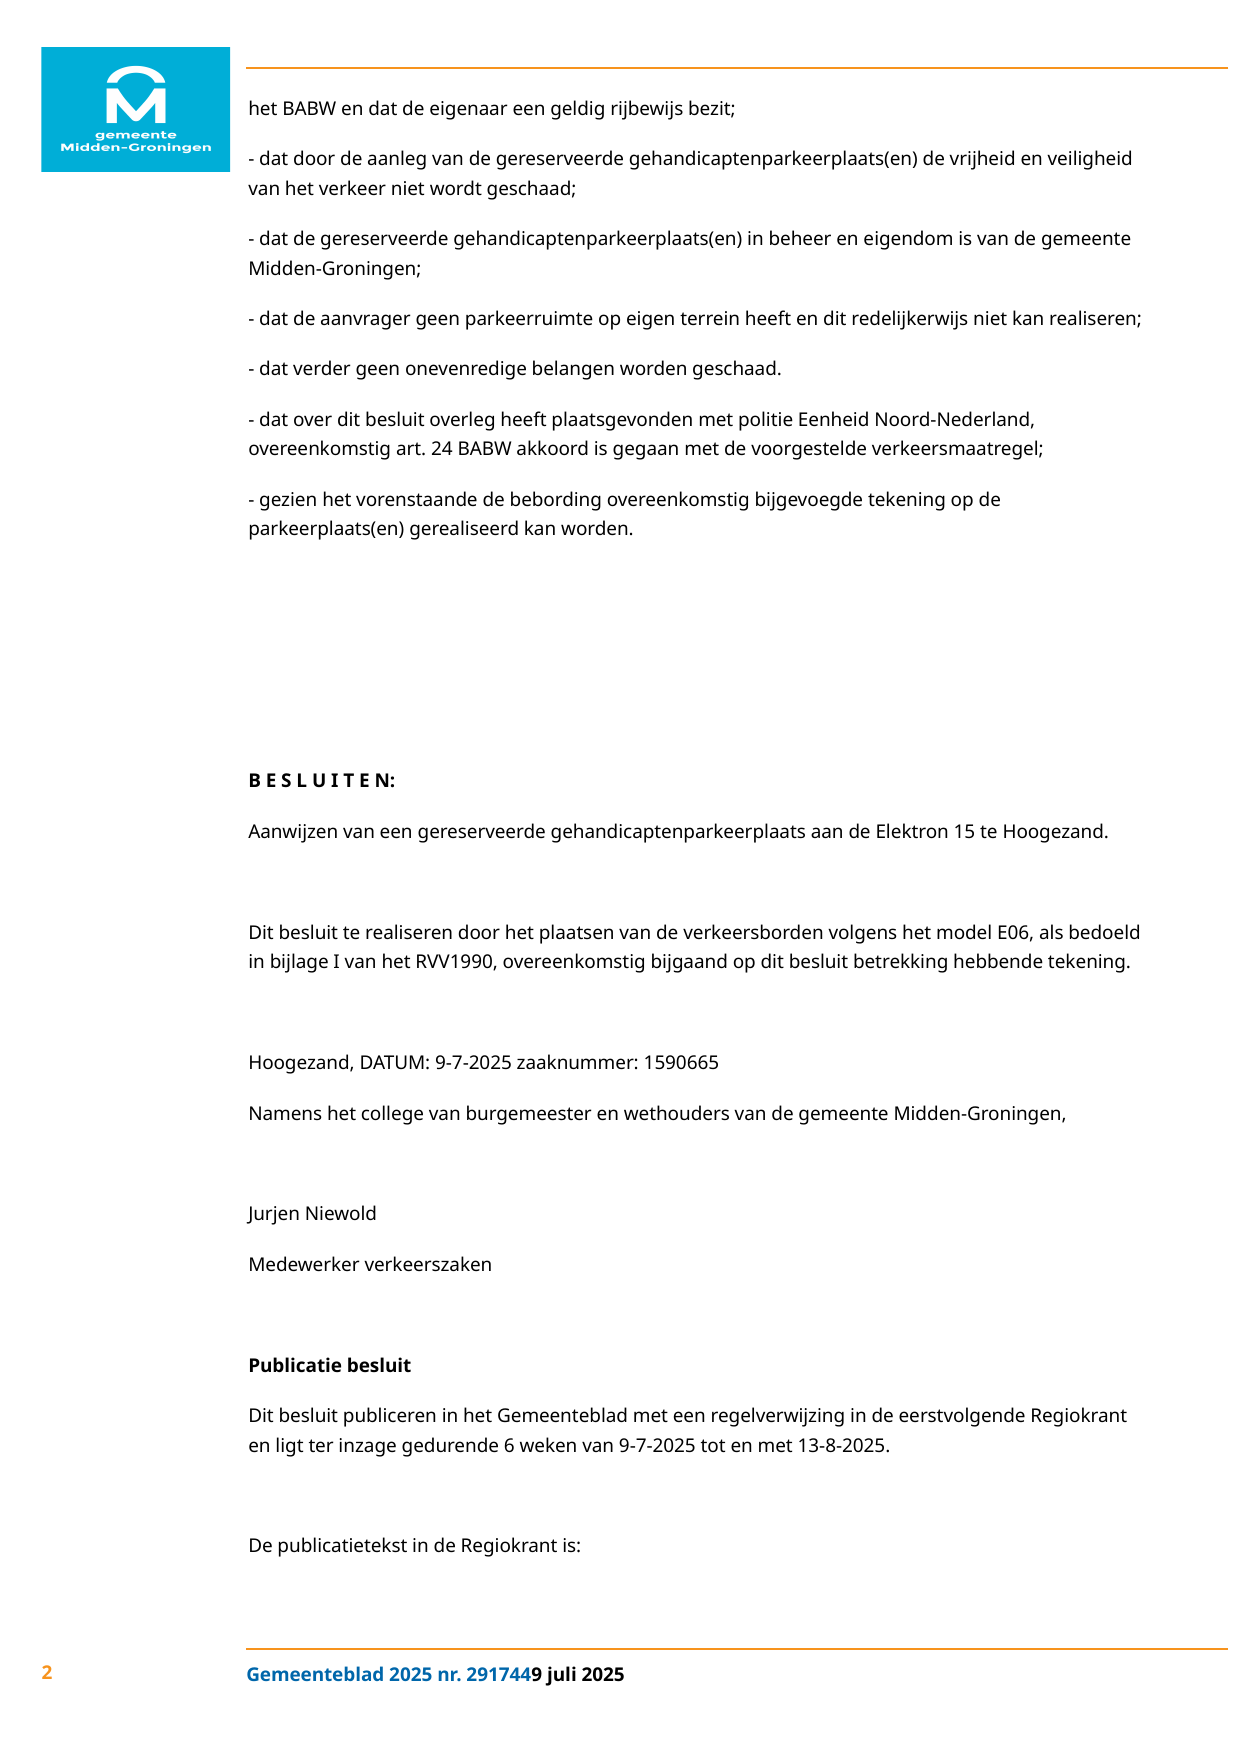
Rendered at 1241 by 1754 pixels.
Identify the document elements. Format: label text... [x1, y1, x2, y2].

text Namens het college van burgemeester en wethouders van de gemeente Midden-Groningen, [248, 1100, 1152, 1126]
picture [184, 146, 190, 153]
text Aanwijzen van een gereserveerde gehandicaptenparkeerplaats aan de Elektron 15 te Hoogezand. [248, 818, 1152, 844]
text Dit besluit publiceren in het Gemeenteblad met een regelverwijzing in de eerstvolgende Regiokrant en ligt ter inzage gedurende 6 weken van 9-7-2025 tot en met 13-8-2025. [248, 1402, 1152, 1458]
text De publicatietekst in de Regiokrant is: [248, 1533, 1152, 1558]
text Publicatie besluit [248, 1352, 1152, 1378]
text Dit besluit te realiseren door het plaatsen van de verkeersborden volgens het model E06, als bedoeld in bijlage I van het RVV1990, overeenkomstig bijgaand op dit besluit betrekking hebbende tekening. [248, 919, 1152, 974]
text Hoogezand, DATUM: 9-7-2025 zaaknummer: 1590665 [248, 1049, 1152, 1075]
text - dat verder geen onevenredige belangen worden geschaad. [248, 356, 1152, 381]
text B E S L U I T E N: [248, 768, 1152, 793]
text - dat de aanvrager geen parkeerruimte op eigen terrein heeft en dit redelijkerwijs niet kan realiseren; [248, 305, 1152, 331]
text - dat over dit besluit overleg heeft plaatsgevonden met politie Eenheid Noord-Nederland, overeenkomstig art. 24 BABW akkoord is gegaan met de voorgestelde verkeersmaatregel; [248, 406, 1152, 461]
text - dat de gereserveerde gehandicaptenparkeerplaats(en) in beheer en eigendom is van de gemeente Midden-Groningen; [248, 225, 1152, 281]
text - dat door de aanleg van de gereserveerde gehandicaptenparkeerplaats(en) de vrijheid en veiligheid van het verkeer niet wordt geschaad; [248, 145, 1152, 201]
picture [108, 66, 164, 82]
text Medewerker verkeerszaken [248, 1251, 1152, 1277]
picture [107, 89, 165, 122]
text het BABW en dat de eigenaar een geldig rijbewijs bezit; [248, 95, 1152, 121]
text Jurjen Niewold [248, 1201, 1152, 1226]
text - gezien het vorenstaande de bebording overeenkomstig bijgevoegde tekening op de parkeerplaats(en) gerealiseerd kan worden. [248, 486, 1152, 541]
